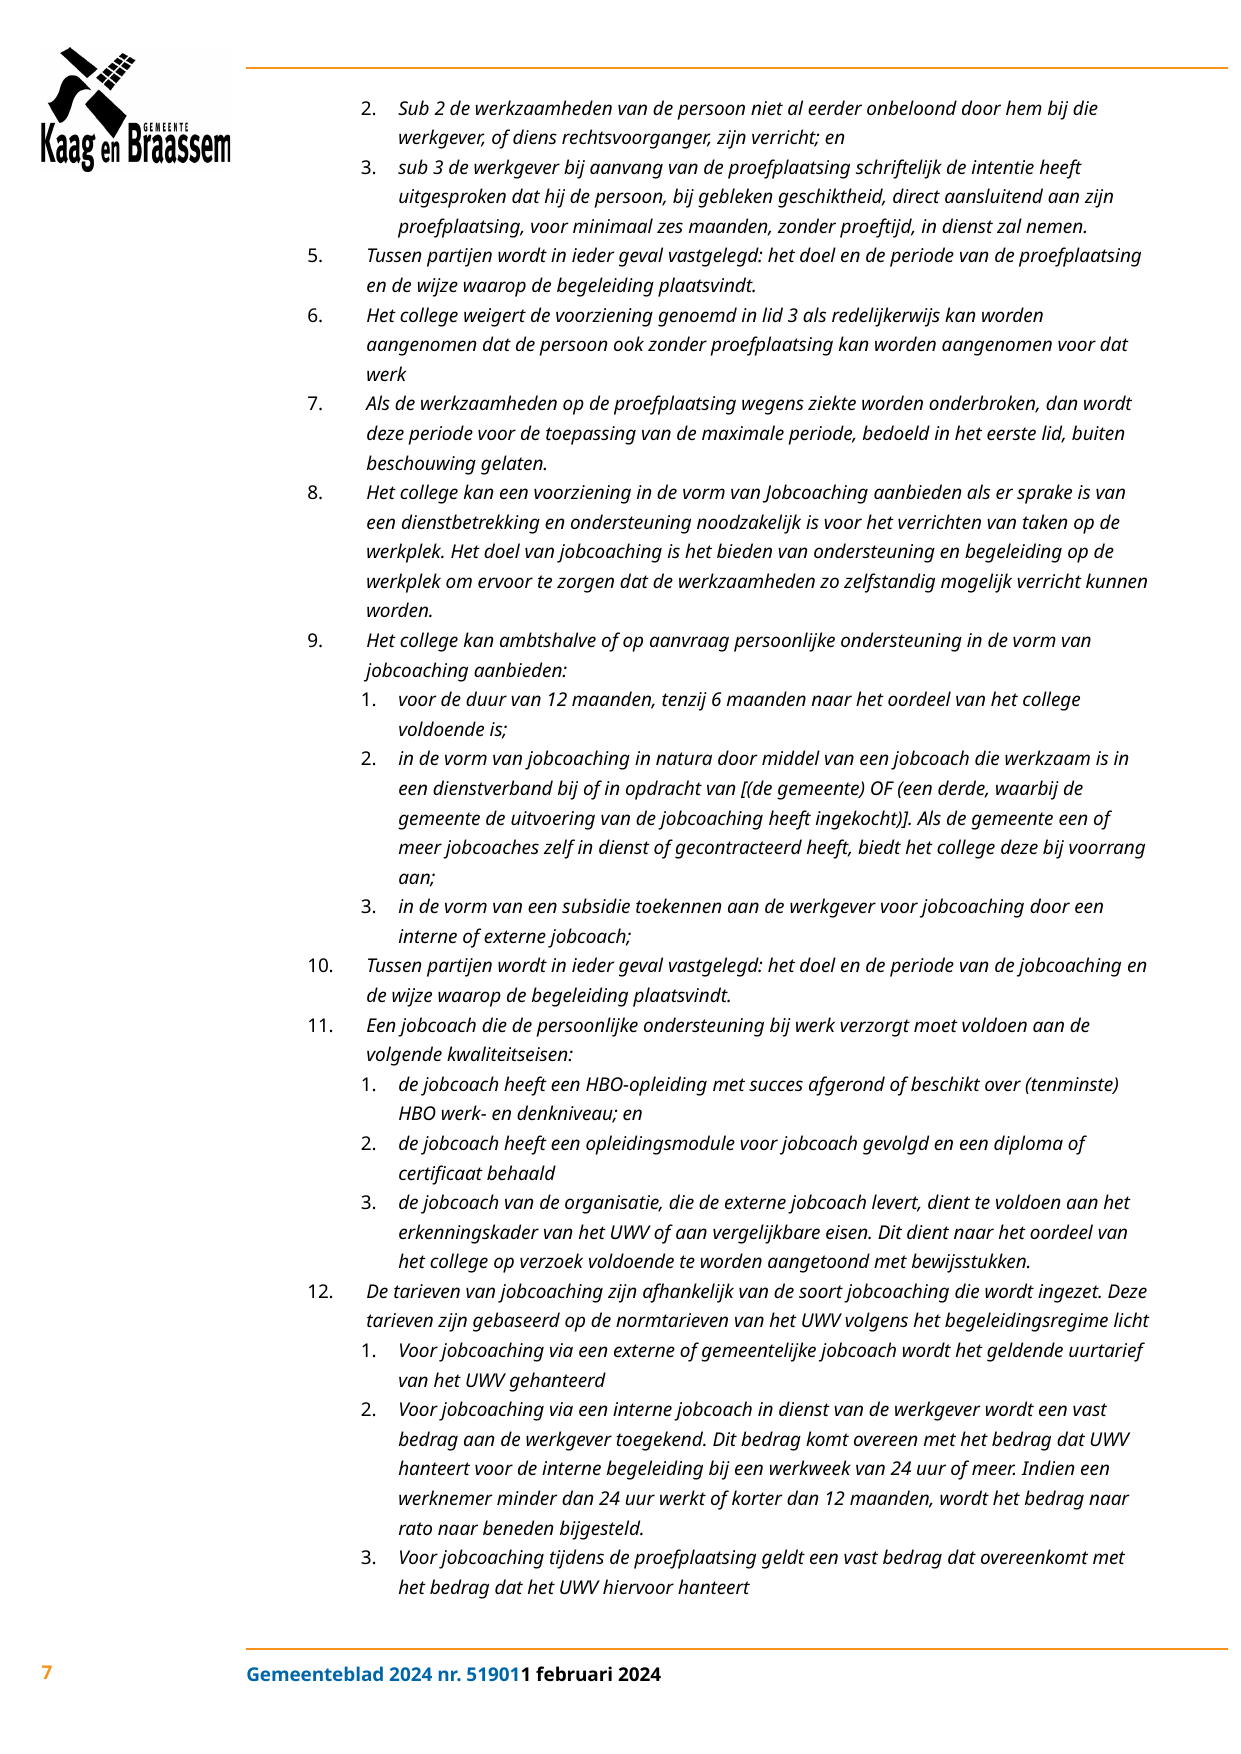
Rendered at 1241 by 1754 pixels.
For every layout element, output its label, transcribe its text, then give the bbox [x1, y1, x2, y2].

list in de vorm van jobcoaching in natura door middel van een jobcoach die werkzaam is in een dienstverband bij of in opdracht van [(de gemeente) OF (een derde, waarbij de gemeente de uitvoering van de jobcoaching heeft ingekocht)]. Als de gemeente een of meer jobcoaches zelf in dienst of gecontracteerd heeft, biedt het college deze bij voorrang aan; [361, 746, 1152, 890]
list de jobcoach heeft een opleidingsmodule voor jobcoach gevolgd en een diploma of certificaat behaald [361, 1130, 1152, 1186]
list Voor jobcoaching tijdens de proefplaatsing geldt een vast bedrag dat overeenkomt met het bedrag dat het UWV hiervoor hanteert [361, 1544, 1152, 1600]
list de jobcoach heeft een HBO-opleiding met succes afgerond of beschikt over (tenminste) HBO werk- en denkniveau; en [361, 1071, 1152, 1126]
list Het college kan een voorziening in de vorm van Jobcoaching aanbieden als er sprake is van een dienstbetrekking en ondersteuning noodzakelijk is voor het verrichten van taken op de werkplek. Het doel van jobcoaching is het bieden van ondersteuning en begeleiding op de werkplek om ervoor te zorgen dat de werkzaamheden zo zelfstandig mogelijk verricht kunnen worden. [307, 479, 1152, 623]
list de jobcoach van de organisatie, die de externe jobcoach levert, dient te voldoen aan het erkenningskader van het UWV of aan vergelijkbare eisen. Dit dient naar het oordeel van het college op verzoek voldoende te worden aangetoond met bewijsstukken. [361, 1189, 1152, 1274]
list in de vorm van een subsidie toekennen aan de werkgever voor jobcoaching door een interne of externe jobcoach; [361, 893, 1152, 949]
list Tussen partijen wordt in ieder geval vastgelegd: het doel en de periode van de jobcoaching en de wijze waarop de begeleiding plaatsvindt. [307, 953, 1152, 1008]
list Sub 2 de werkzaamheden van de persoon niet al eerder onbeloond door hem bij die werkgever, of diens rechtsvoorganger, zijn verricht; en [361, 95, 1152, 150]
picture [41, 47, 231, 172]
list voor de duur van 12 maanden, tenzij 6 maanden naar het oordeel van het college voldoende is; [361, 686, 1152, 742]
list Het college kan ambtshalve of op aanvraag persoonlijke ondersteuning in de vorm van jobcoaching aanbieden: [307, 627, 1152, 683]
list Voor jobcoaching via een interne jobcoach in dienst van de werkgever wordt een vast bedrag aan de werkgever toegekend. Dit bedrag komt overeen met het bedrag dat UWV hanteert voor de interne begeleiding bij een werkweek van 24 uur of meer. Indien een werknemer minder dan 24 uur werkt of korter dan 12 maanden, wordt het bedrag naar rato naar beneden bijgesteld. [361, 1396, 1152, 1541]
list Als de werkzaamheden op de proefplaatsing wegens ziekte worden onderbroken, dan wordt deze periode voor de toepassing van de maximale periode, bedoeld in het eerste lid, buiten beschouwing gelaten. [307, 391, 1152, 476]
list De tarieven van jobcoaching zijn afhankelijk van de soort jobcoaching die wordt ingezet. Deze tarieven zijn gebaseerd op de normtarieven van het UWV volgens het begeleidingsregime licht [307, 1278, 1152, 1333]
list Een jobcoach die de persoonlijke ondersteuning bij werk verzorgt moet voldoen aan de volgende kwaliteitseisen: [307, 1012, 1152, 1067]
list Tussen partijen wordt in ieder geval vastgelegd: het doel en de periode van de proefplaatsing en de wijze waarop de begeleiding plaatsvindt. [307, 243, 1152, 298]
list Het college weigert de voorziening genoemd in lid 3 als redelijkerwijs kan worden aangenomen dat de persoon ook zonder proefplaatsing kan worden aangenomen voor dat werk [307, 302, 1152, 387]
list sub 3 de werkgever bij aanvang van de proefplaatsing schriftelijk de intentie heeft uitgesproken dat hij de persoon, bij gebleken geschiktheid, direct aansluitend aan zijn proefplaatsing, voor minimaal zes maanden, zonder proeftijd, in dienst zal nemen. [361, 154, 1152, 239]
list Voor jobcoaching via een externe of gemeentelijke jobcoach wordt het geldende uurtarief van het UWV gehanteerd [361, 1337, 1152, 1393]
